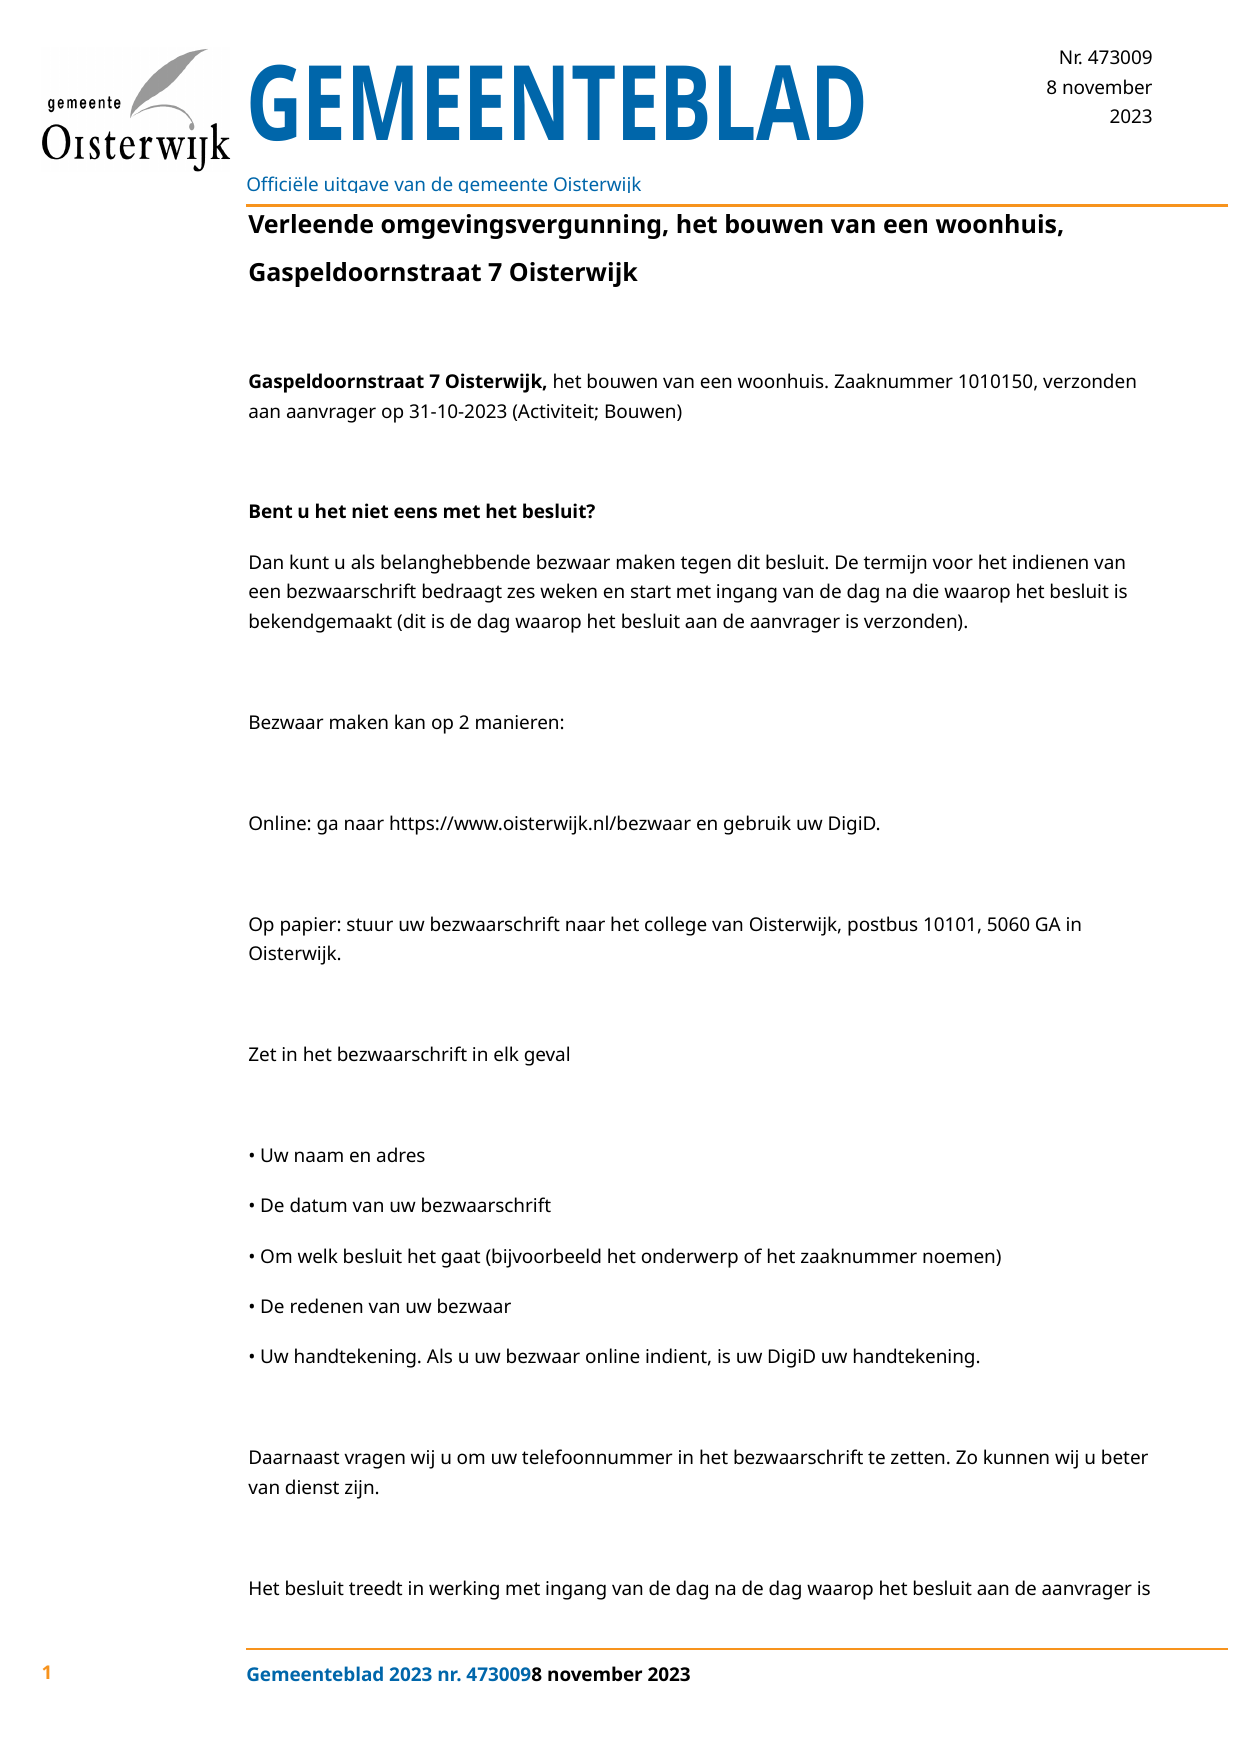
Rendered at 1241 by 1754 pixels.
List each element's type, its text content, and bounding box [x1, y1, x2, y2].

text Dan kunt u als belanghebbende bezwaar maken tegen dit besluit. De termijn voor het indienen van een bezwaarschrift bedraagt zes weken en start met ingang van de dag na die waarop het besluit is bekendgemaakt (dit is de dag waarop het besluit aan de aanvrager is verzonden). [248, 549, 1152, 634]
text Zet in het bezwaarschrift in elk geval [248, 1041, 1152, 1067]
text • Uw naam en adres [248, 1142, 1152, 1168]
text Bezwaar maken kan op 2 manieren: [248, 709, 1152, 735]
picture [41, 47, 231, 172]
text • De redenen van uw bezwaar [248, 1293, 1152, 1319]
text Bent u het niet eens met het besluit? [248, 499, 1152, 524]
text Het besluit treedt in werking met ingang van de dag na de dag waarop het besluit aan de aanvrager is [248, 1575, 1152, 1601]
text • De datum van uw bezwaarschrift [248, 1192, 1152, 1218]
text Verleende omgevingsvergunning, het bouwen van een woonhuis, Gaspeldoornstraat 7 Oisterwijk [248, 207, 1152, 288]
text Gaspeldoornstraat 7 Oisterwijk, het bouwen van een woonhuis. Zaaknummer 1010150, verzonden aan aanvrager op 31-10-2023 (Activiteit; Bouwen) [248, 368, 1152, 424]
text • Om welk besluit het gaat (bijvoorbeeld het onderwerp of het zaaknummer noemen) [248, 1243, 1152, 1269]
text Daarnaast vragen wij u om uw telefoonnummer in het bezwaarschrift te zetten. Zo kunnen wij u beter van dienst zijn. [248, 1444, 1152, 1500]
text Op papier: stuur uw bezwaarschrift naar het college van Oisterwijk, postbus 10101, 5060 GA in Oisterwijk. [248, 911, 1152, 966]
text Online: ga naar https://www.oisterwijk.nl/bezwaar en gebruik uw DigiD. [248, 810, 1152, 836]
text • Uw handtekening. Als u uw bezwaar online indient, is uw DigiD uw handtekening. [248, 1344, 1152, 1369]
